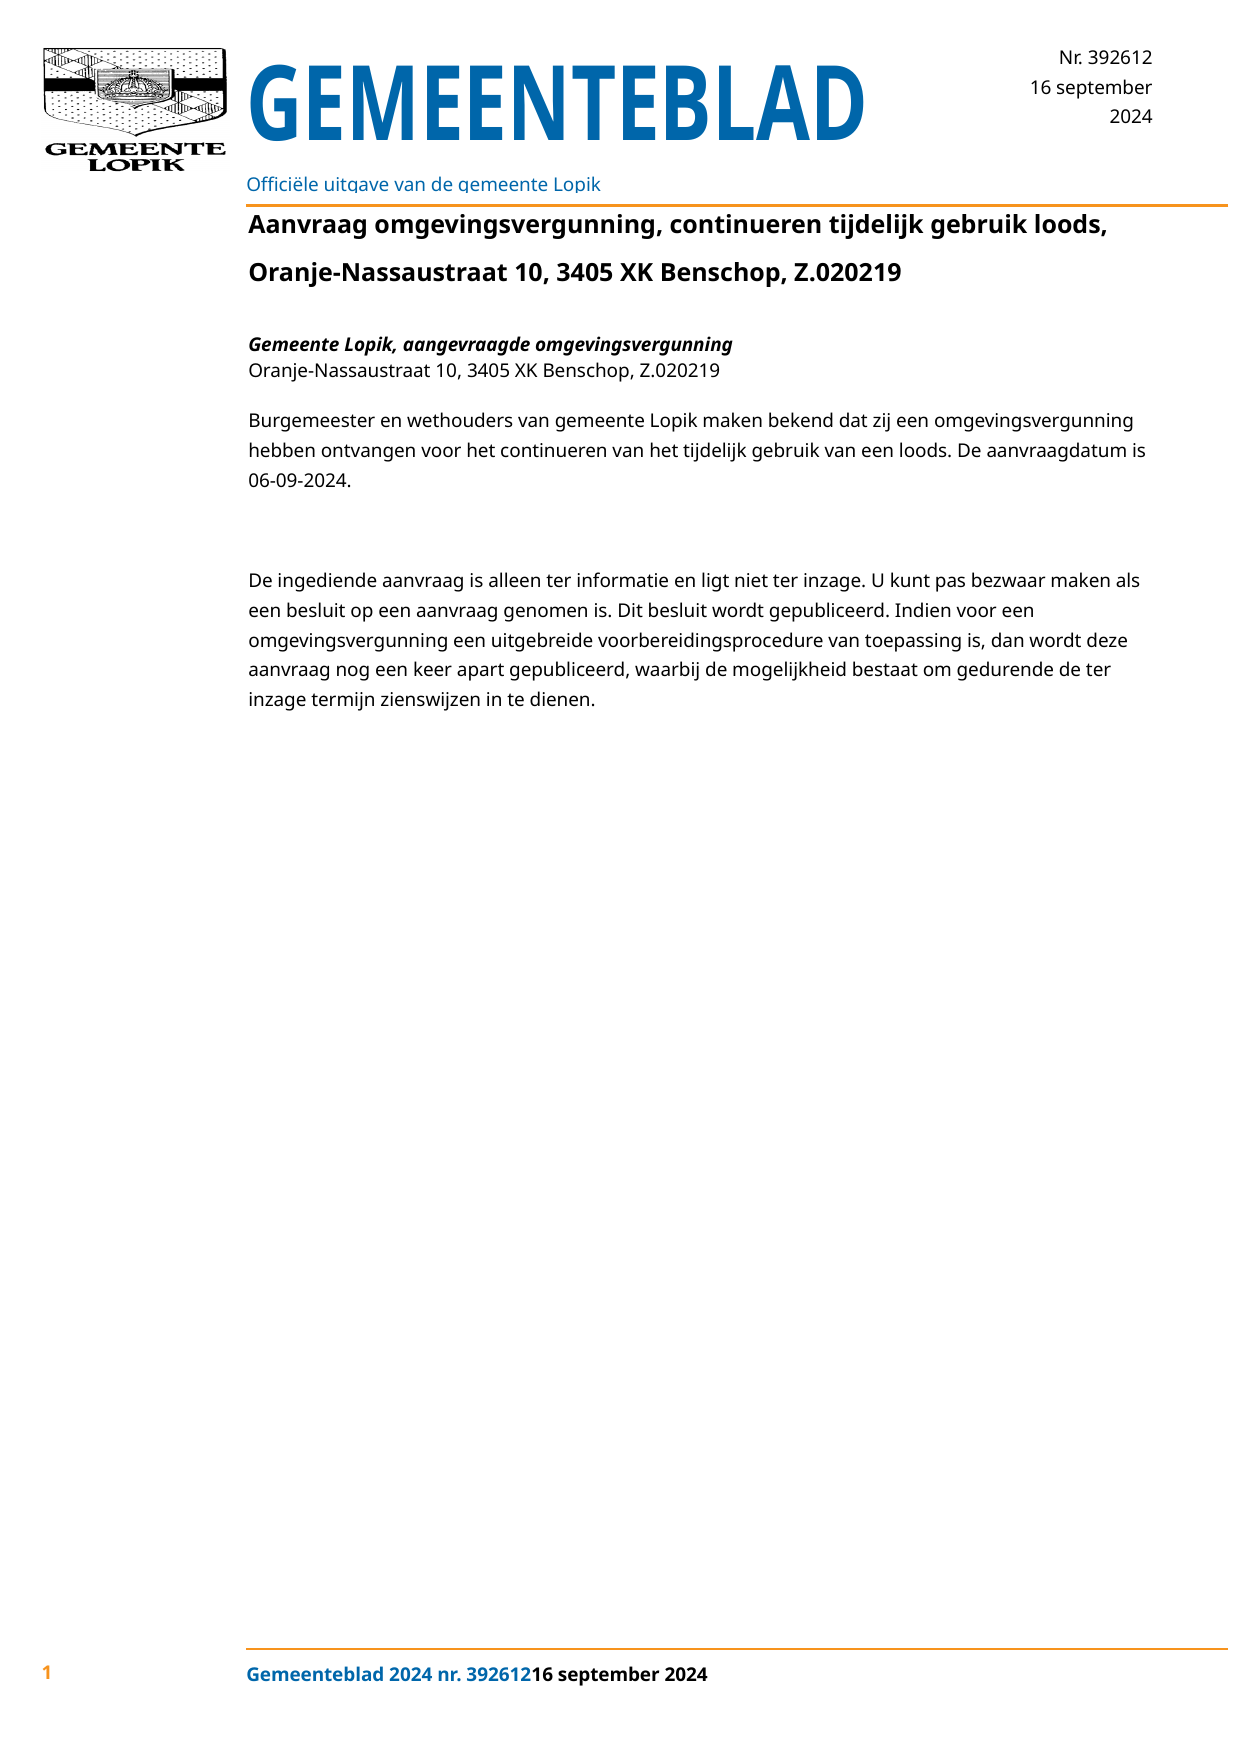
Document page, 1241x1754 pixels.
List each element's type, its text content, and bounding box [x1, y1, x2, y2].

text Gemeente Lopik, aangevraagde omgevingsvergunning [248, 331, 1152, 357]
picture [41, 47, 231, 172]
text Aanvraag omgevingsvergunning, continueren tijdelijk gebruik loods, Oranje-Nassaustraat 10, 3405 XK Benschop, Z.020219 [248, 207, 1152, 288]
text Burgemeester en wethouders van gemeente Lopik maken bekend dat zij een omgevingsvergunning hebben ontvangen voor het continueren van het tijdelijk gebruik van een loods. De aanvraagdatum is 06-09-2024. [248, 408, 1152, 492]
text Oranje-Nassaustraat 10, 3405 XK Benschop, Z.020219 [248, 357, 1152, 383]
text De ingediende aanvraag is alleen ter informatie en ligt niet ter inzage. U kunt pas bezwaar maken als een besluit op een aanvraag genomen is. Dit besluit wordt gepubliceerd. Indien voor een omgevingsvergunning een uitgebreide voorbereidingsprocedure van toepassing is, dan wordt deze aanvraag nog een keer apart gepubliceerd, waarbij de mogelijkheid bestaat om gedurende de ter inzage termijn zienswijzen in te dienen. [248, 568, 1152, 712]
